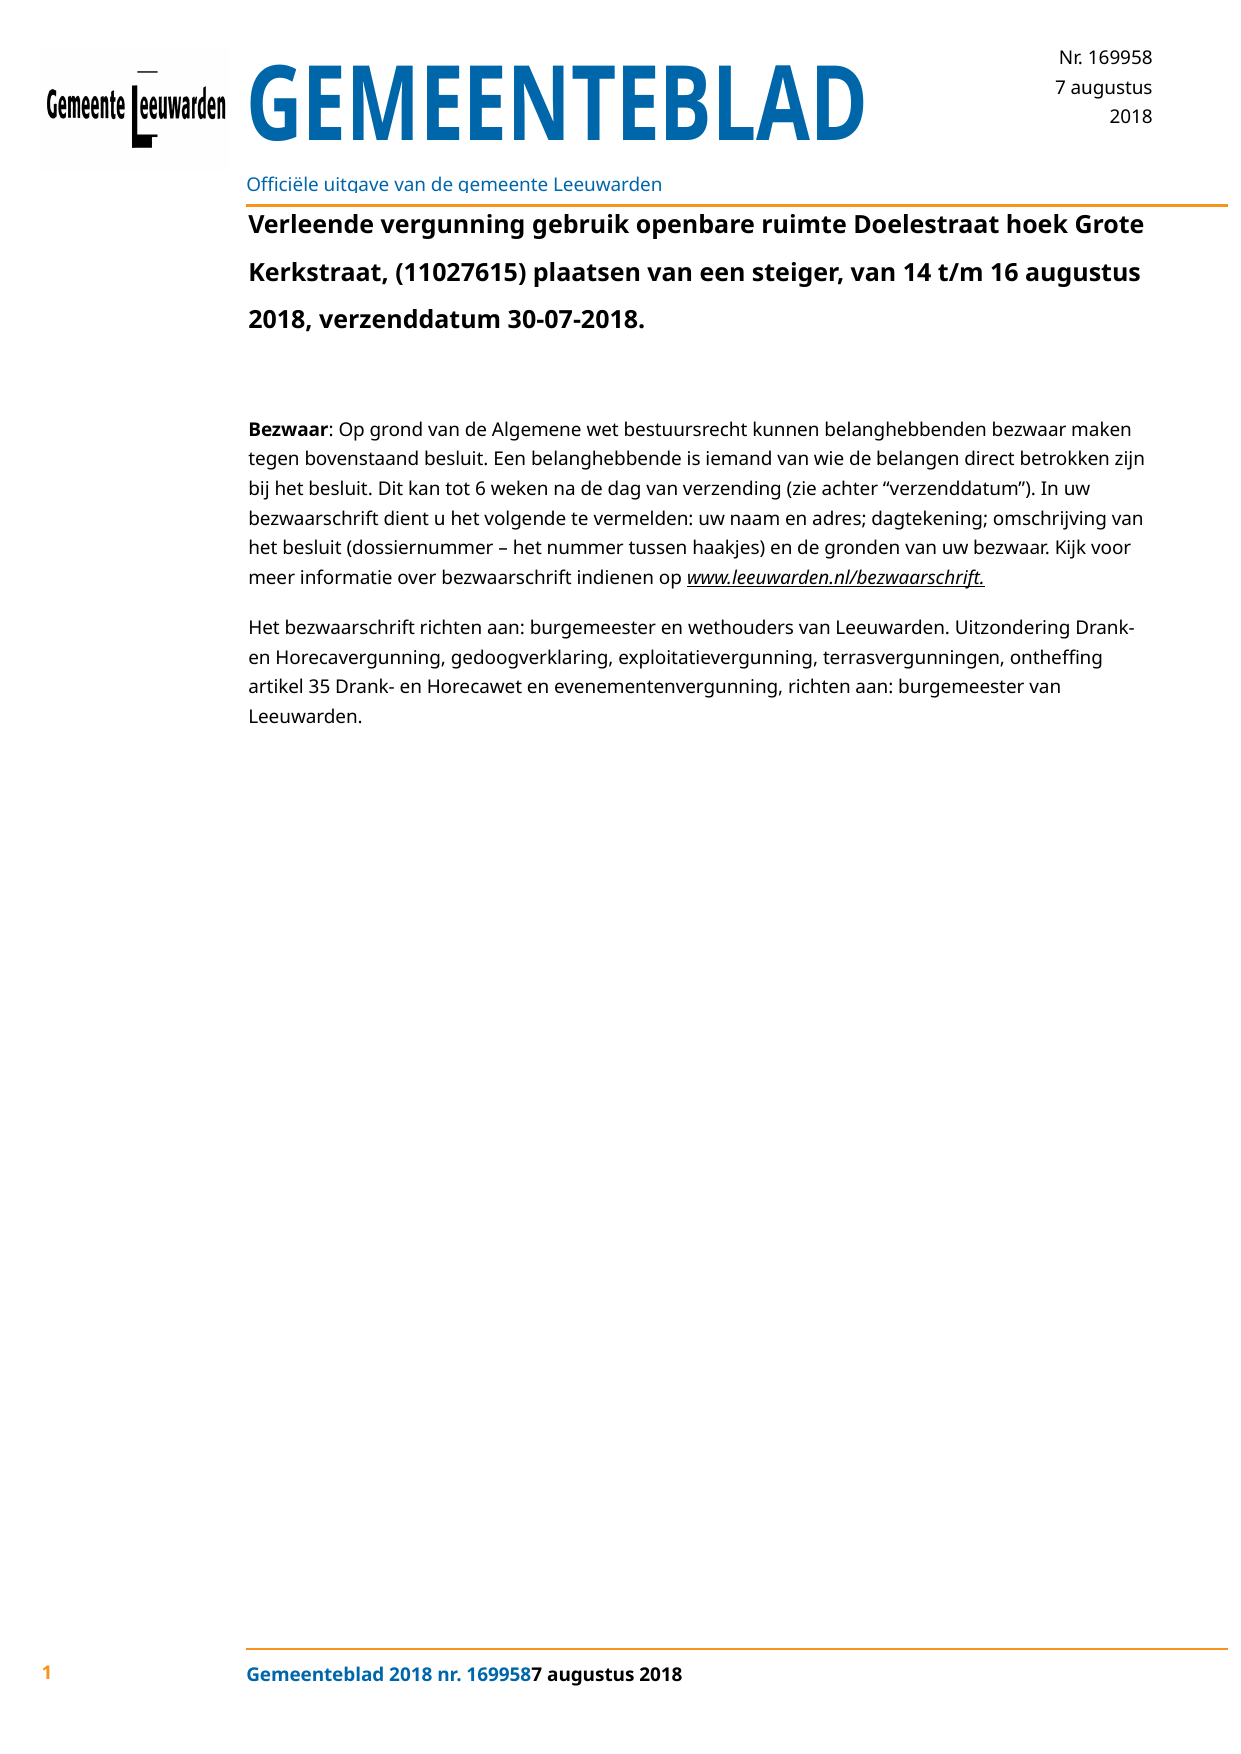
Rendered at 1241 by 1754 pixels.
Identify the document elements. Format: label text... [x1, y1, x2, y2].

text Het bezwaarschrift richten aan: burgemeester en wethouders van Leeuwarden. Uitzondering Drank- en Horecavergunning, gedoogverklaring, exploitatievergunning, terrasvergunningen, ontheffing artikel 35 Drank- en Horecawet en evenementenvergunning, richten aan: burgemeester van Leeuwarden. [248, 614, 1152, 729]
picture [41, 47, 231, 172]
text Verleende vergunning gebruik openbare ruimte Doelestraat hoek Grote Kerkstraat, (11027615) plaatsen van een steiger, van 14 t/m 16 augustus 2018, verzenddatum 30-07-2018. [248, 207, 1152, 336]
text Bezwaar: Op grond van de Algemene wet bestuursrecht kunnen belanghebbenden bezwaar maken tegen bovenstaand besluit. Een belanghebbende is iemand van wie de belangen direct betrokken zijn bij het besluit. Dit kan tot 6 weken na de dag van verzending (zie achter “verzenddatum”). In uw bezwaarschrift dient u het volgende te vermelden: uw naam en adres; dagtekening; omschrijving van het besluit (dossiernummer – het nummer tussen haakjes) en de gronden van uw bezwaar. Kijk voor meer informatie over bezwaarschrift indienen op www.leeuwarden.nl/bezwaarschrift. [248, 416, 1152, 589]
